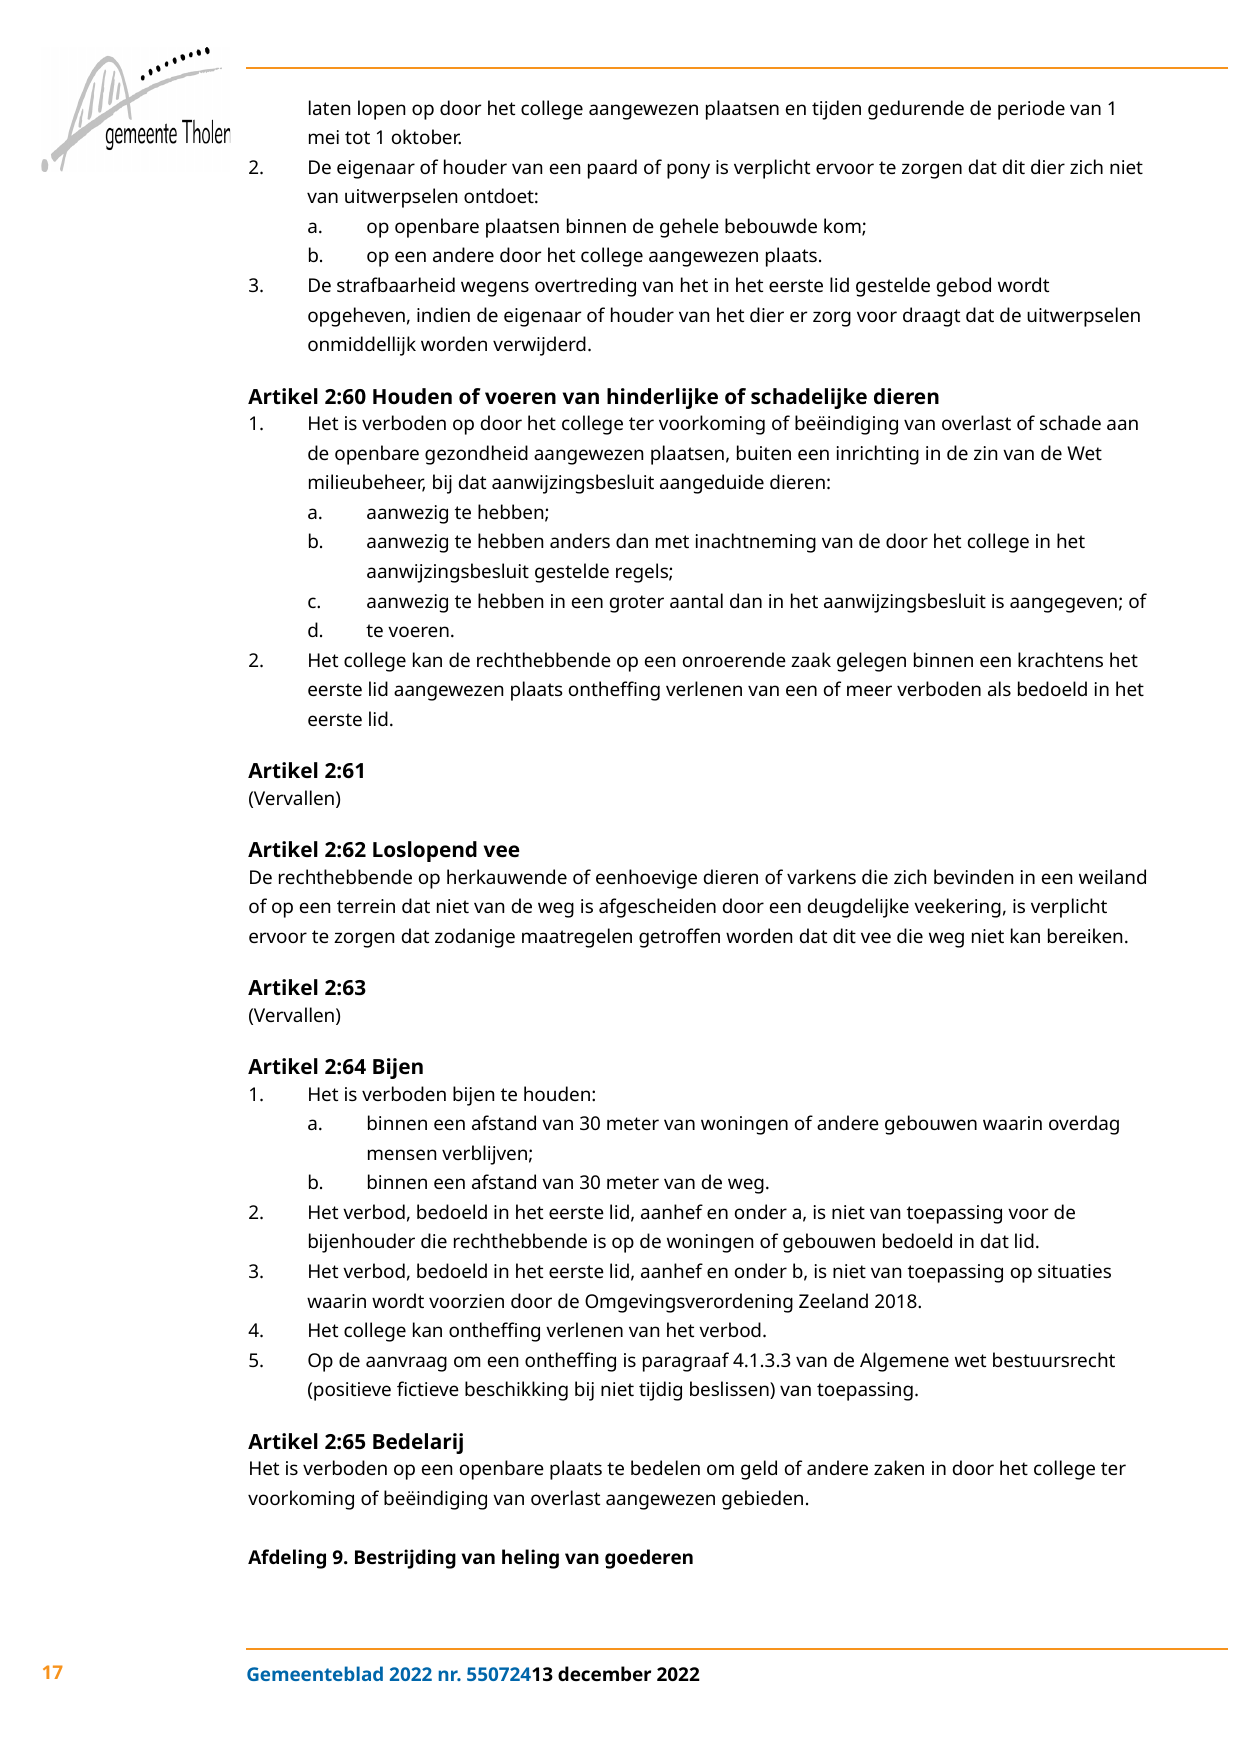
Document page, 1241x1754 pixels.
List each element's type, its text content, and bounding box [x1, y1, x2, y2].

text Afdeling 9. Bestrijding van heling van goederen [248, 1544, 1152, 1570]
list De strafbaarheid wegens overtreding van het in het eerste lid gestelde gebod wordt opgeheven, indien de eigenaar of houder van het dier er zorg voor draagt dat de uitwerpselen onmiddellijk worden verwijderd. [248, 272, 1152, 357]
list Het verbod, bedoeld in het eerste lid, aanhef en onder a, is niet van toepassing voor de bijenhouder die rechthebbende is op de woningen of gebouwen bedoeld in dat lid. [248, 1199, 1152, 1254]
text Artikel 2:60 Houden of voeren van hinderlijke of schadelijke dieren [248, 382, 1152, 410]
list aanwezig te hebben anders dan met inachtneming van de door het college in het aanwijzingsbesluit gestelde regels; [307, 529, 1152, 584]
text Artikel 2:61 [248, 757, 1152, 785]
list op openbare plaatsen binnen de gehele bebouwde kom; [307, 213, 1152, 239]
text Artikel 2:64 Bijen [248, 1052, 1152, 1081]
text (Vervallen) [248, 785, 1152, 811]
picture [41, 47, 231, 172]
list Het is verboden bijen te houden: [248, 1081, 1152, 1106]
list Het verbod, bedoeld in het eerste lid, aanhef en onder b, is niet van toepassing op situaties waarin wordt voorzien door de Omgevingsverordening Zeeland 2018. [248, 1258, 1152, 1313]
list aanwezig te hebben; [307, 499, 1152, 525]
list te voeren. [307, 617, 1152, 643]
list Het is verboden op door het college ter voorkoming of beëindiging van overlast of schade aan de openbare gezondheid aangewezen plaatsen, buiten een inrichting in de zin van de Wet milieubeheer, bij dat aanwijzingsbesluit aangeduide dieren: [248, 410, 1152, 495]
list laten lopen op door het college aangewezen plaatsen en tijden gedurende de periode van 1 mei tot 1 oktober. [248, 95, 1152, 150]
list Op de aanvraag om een ontheffing is paragraaf 4.1.3.3 van de Algemene wet bestuursrecht (positieve fictieve beschikking bij niet tijdig beslissen) van toepassing. [248, 1347, 1152, 1402]
list De eigenaar of houder van een paard of pony is verplicht ervoor te zorgen dat dit dier zich niet van uitwerpselen ontdoet: [248, 154, 1152, 209]
text Artikel 2:62 Loslopend vee [248, 835, 1152, 864]
text (Vervallen) [248, 1002, 1152, 1028]
list Het college kan de rechthebbende op een onroerende zaak gelegen binnen een krachtens het eerste lid aangewezen plaats ontheffing verlenen van een of meer verboden als bedoeld in het eerste lid. [248, 647, 1152, 732]
list Het college kan ontheffing verlenen van het verbod. [248, 1317, 1152, 1343]
text Het is verboden op een openbare plaats te bedelen om geld of andere zaken in door het college ter voorkoming of beëindiging van overlast aangewezen gebieden. [248, 1455, 1152, 1511]
text Artikel 2:65 Bedelarij [248, 1427, 1152, 1455]
list binnen een afstand van 30 meter van de weg. [307, 1169, 1152, 1195]
text De rechthebbende op herkauwende of eenhoevige dieren of varkens die zich bevinden in een weiland of op een terrein dat niet van de weg is afgescheiden door een deugdelijke veekering, is verplicht ervoor te zorgen dat zodanige maatregelen getroffen worden dat dit vee die weg niet kan bereiken. [248, 864, 1152, 949]
list aanwezig te hebben in een groter aantal dan in het aanwijzingsbesluit is aangegeven; of [307, 588, 1152, 613]
list op een andere door het college aangewezen plaats. [307, 243, 1152, 268]
list binnen een afstand van 30 meter van woningen of andere gebouwen waarin overdag mensen verblijven; [307, 1110, 1152, 1166]
text Artikel 2:63 [248, 973, 1152, 1002]
